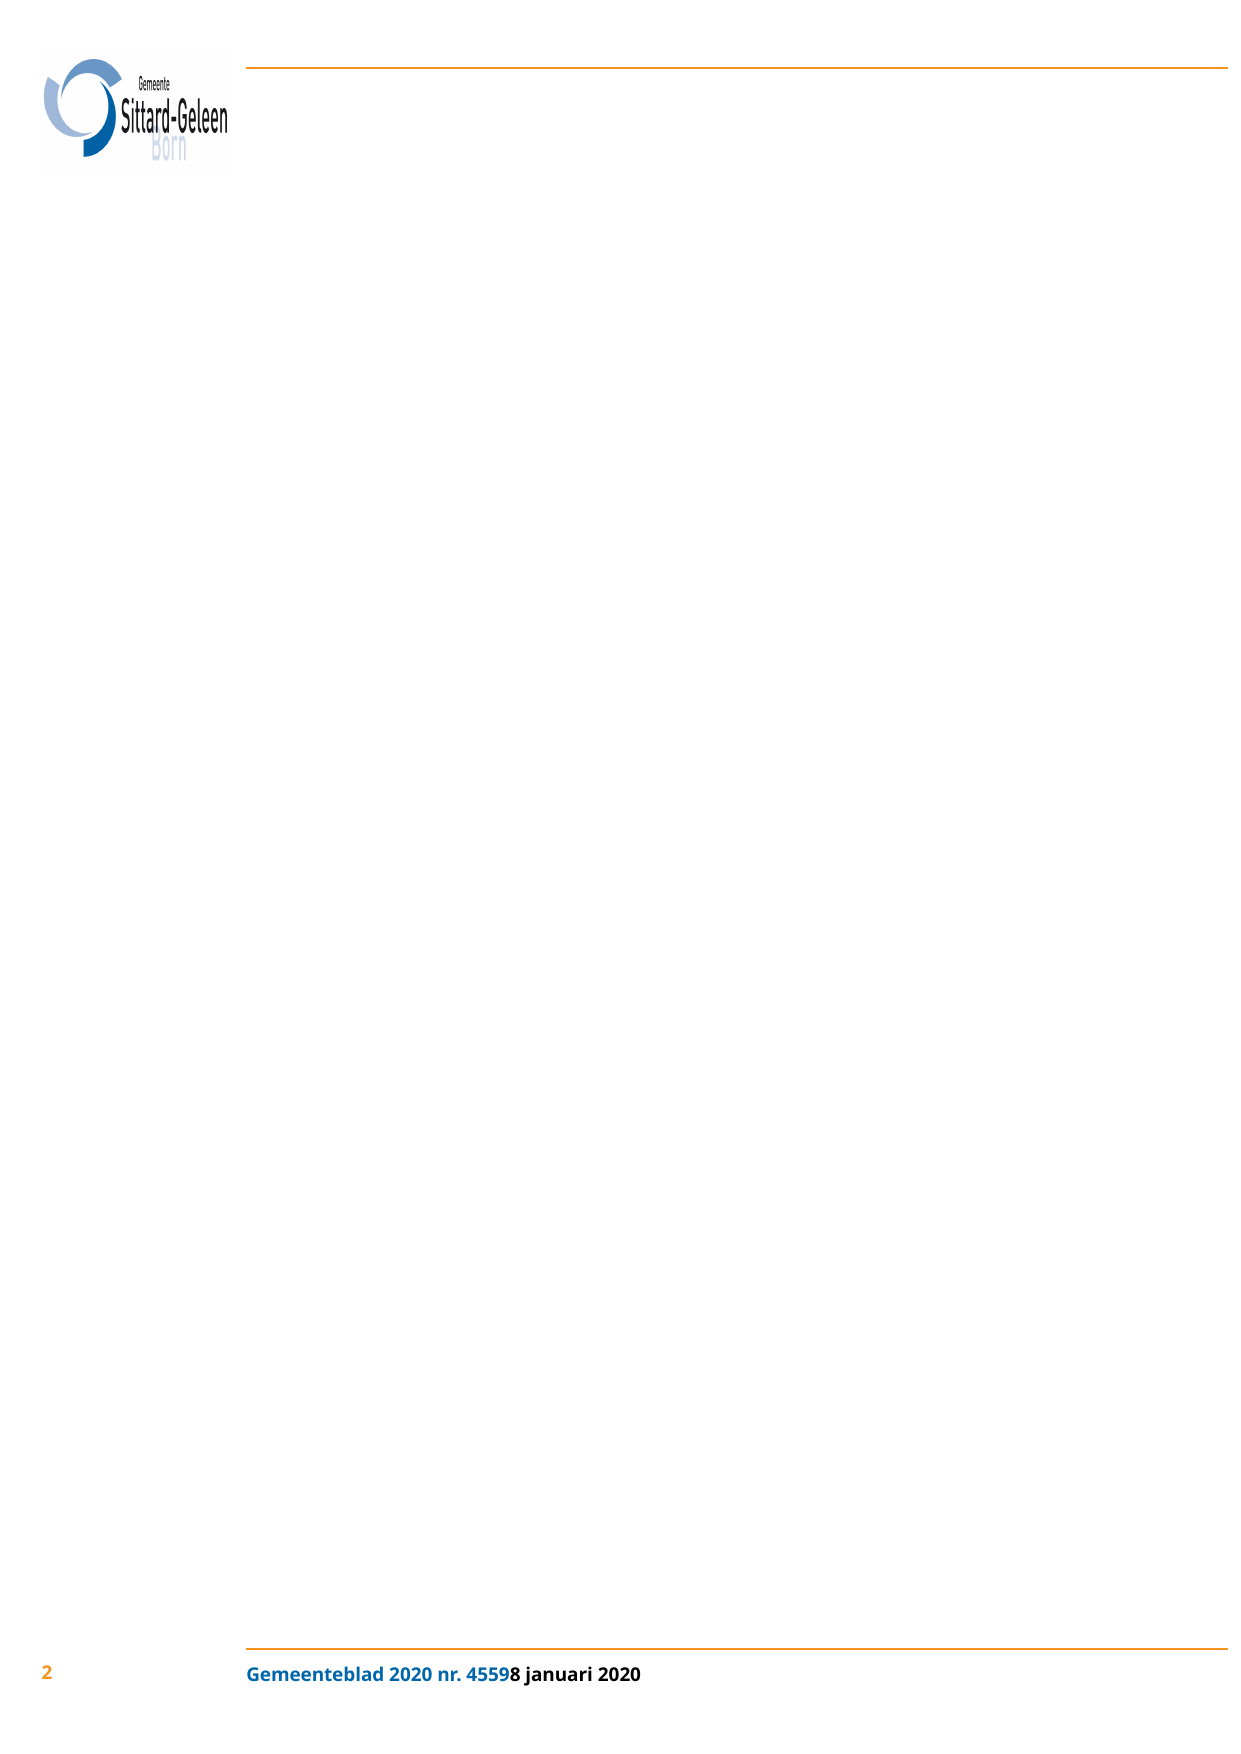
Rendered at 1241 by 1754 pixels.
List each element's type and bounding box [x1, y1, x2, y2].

picture [41, 47, 231, 172]
